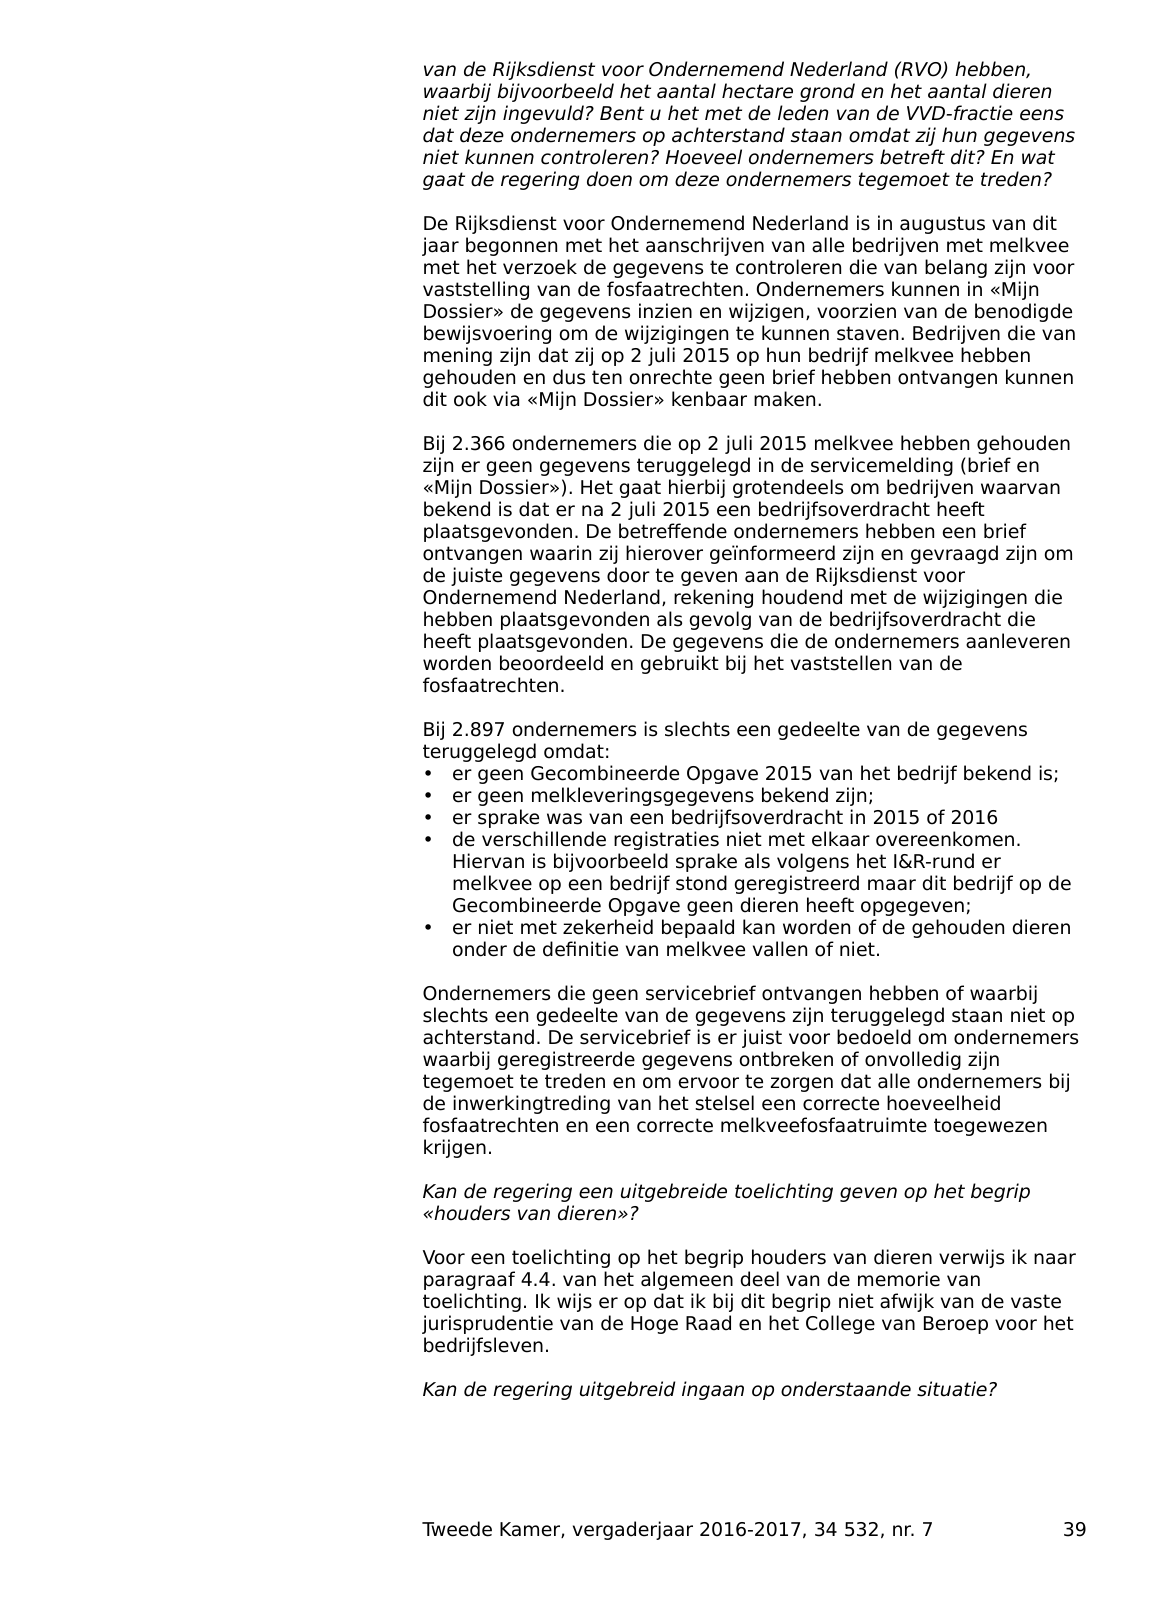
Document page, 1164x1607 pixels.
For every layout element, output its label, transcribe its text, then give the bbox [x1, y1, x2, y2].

text Ondernemers die geen servicebrief ontvangen hebben of waarbij slechts een gedeelte van de gegevens zijn teruggelegd staan niet op achterstand. De servicebrief is er juist voor bedoeld om ondernemers waarbij geregistreerde gegevens ontbreken of onvolledig zijn tegemoet te treden en om ervoor te zorgen dat alle ondernemers bij de inwerkingtreding van het stelsel een correcte hoeveelheid fosfaatrechten en een correcte melkveefosfaatruimte toegewezen krijgen. [422, 983, 1087, 1159]
text Kan de regering uitgebreid ingaan op onderstaande situatie? [422, 1379, 1087, 1401]
text • er sprake was van een bedrijfsoverdracht in 2015 of 2016 [422, 807, 1087, 829]
text • er geen melkleveringsgegevens bekend zijn; [422, 785, 1087, 807]
text Voor een toelichting op het begrip houders van dieren verwijs ik naar paragraaf 4.4. van het algemeen deel van de memorie van toelichting. Ik wijs er op dat ik bij dit begrip niet afwijk van de vaste jurisprudentie van de Hoge Raad en het College van Beroep voor het bedrijfsleven. [422, 1247, 1087, 1357]
text van de Rijksdienst voor Ondernemend Nederland (RVO) hebben, waarbij bijvoorbeeld het aantal hectare grond en het aantal dieren niet zijn ingevuld? Bent u het met de leden van de VVD-fractie eens dat deze ondernemers op achterstand staan omdat zij hun gegevens niet kunnen controleren? Hoeveel ondernemers betreft dit? En wat gaat de regering doen om deze ondernemers tegemoet te treden? [422, 59, 1087, 191]
text Bij 2.366 ondernemers die op 2 juli 2015 melkvee hebben gehouden zijn er geen gegevens teruggelegd in de servicemelding (brief en «Mijn Dossier»). Het gaat hierbij grotendeels om bedrijven waarvan bekend is dat er na 2 juli 2015 een bedrijfsoverdracht heeft plaatsgevonden. De betreffende ondernemers hebben een brief ontvangen waarin zij hierover geïnformeerd zijn en gevraagd zijn om de juiste gegevens door te geven aan de Rijksdienst voor Ondernemend Nederland, rekening houdend met de wijzigingen die hebben plaatsgevonden als gevolg van de bedrijfsoverdracht die heeft plaatsgevonden. De gegevens die de ondernemers aanleveren worden beoordeeld en gebruikt bij het vaststellen van de fosfaatrechten. [422, 433, 1087, 697]
text De Rijksdienst voor Ondernemend Nederland is in augustus van dit jaar begonnen met het aanschrijven van alle bedrijven met melkvee met het verzoek de gegevens te controleren die van belang zijn voor vaststelling van de fosfaatrechten. Ondernemers kunnen in «Mijn Dossier» de gegevens inzien en wijzigen, voorzien van de benodigde bewijsvoering om de wijzigingen te kunnen staven. Bedrijven die van mening zijn dat zij op 2 juli 2015 op hun bedrijf melkvee hebben gehouden en dus ten onrechte geen brief hebben ontvangen kunnen dit ook via «Mijn Dossier» kenbaar maken. [422, 213, 1087, 411]
text Bij 2.897 ondernemers is slechts een gedeelte van de gegevens teruggelegd omdat: [422, 719, 1087, 763]
text Kan de regering een uitgebreide toelichting geven op het begrip «houders van dieren»? [422, 1181, 1087, 1225]
text • er geen Gecombineerde Opgave 2015 van het bedrijf bekend is; [422, 763, 1087, 785]
text • er niet met zekerheid bepaald kan worden of de gehouden dieren onder de definitie van melkvee vallen of niet. [422, 917, 1087, 961]
text • de verschillende registraties niet met elkaar overeenkomen. Hiervan is bijvoorbeeld sprake als volgens het I&R-rund er melkvee op een bedrijf stond geregistreerd maar dit bedrijf op de Gecombineerde Opgave geen dieren heeft opgegeven; [422, 829, 1087, 917]
